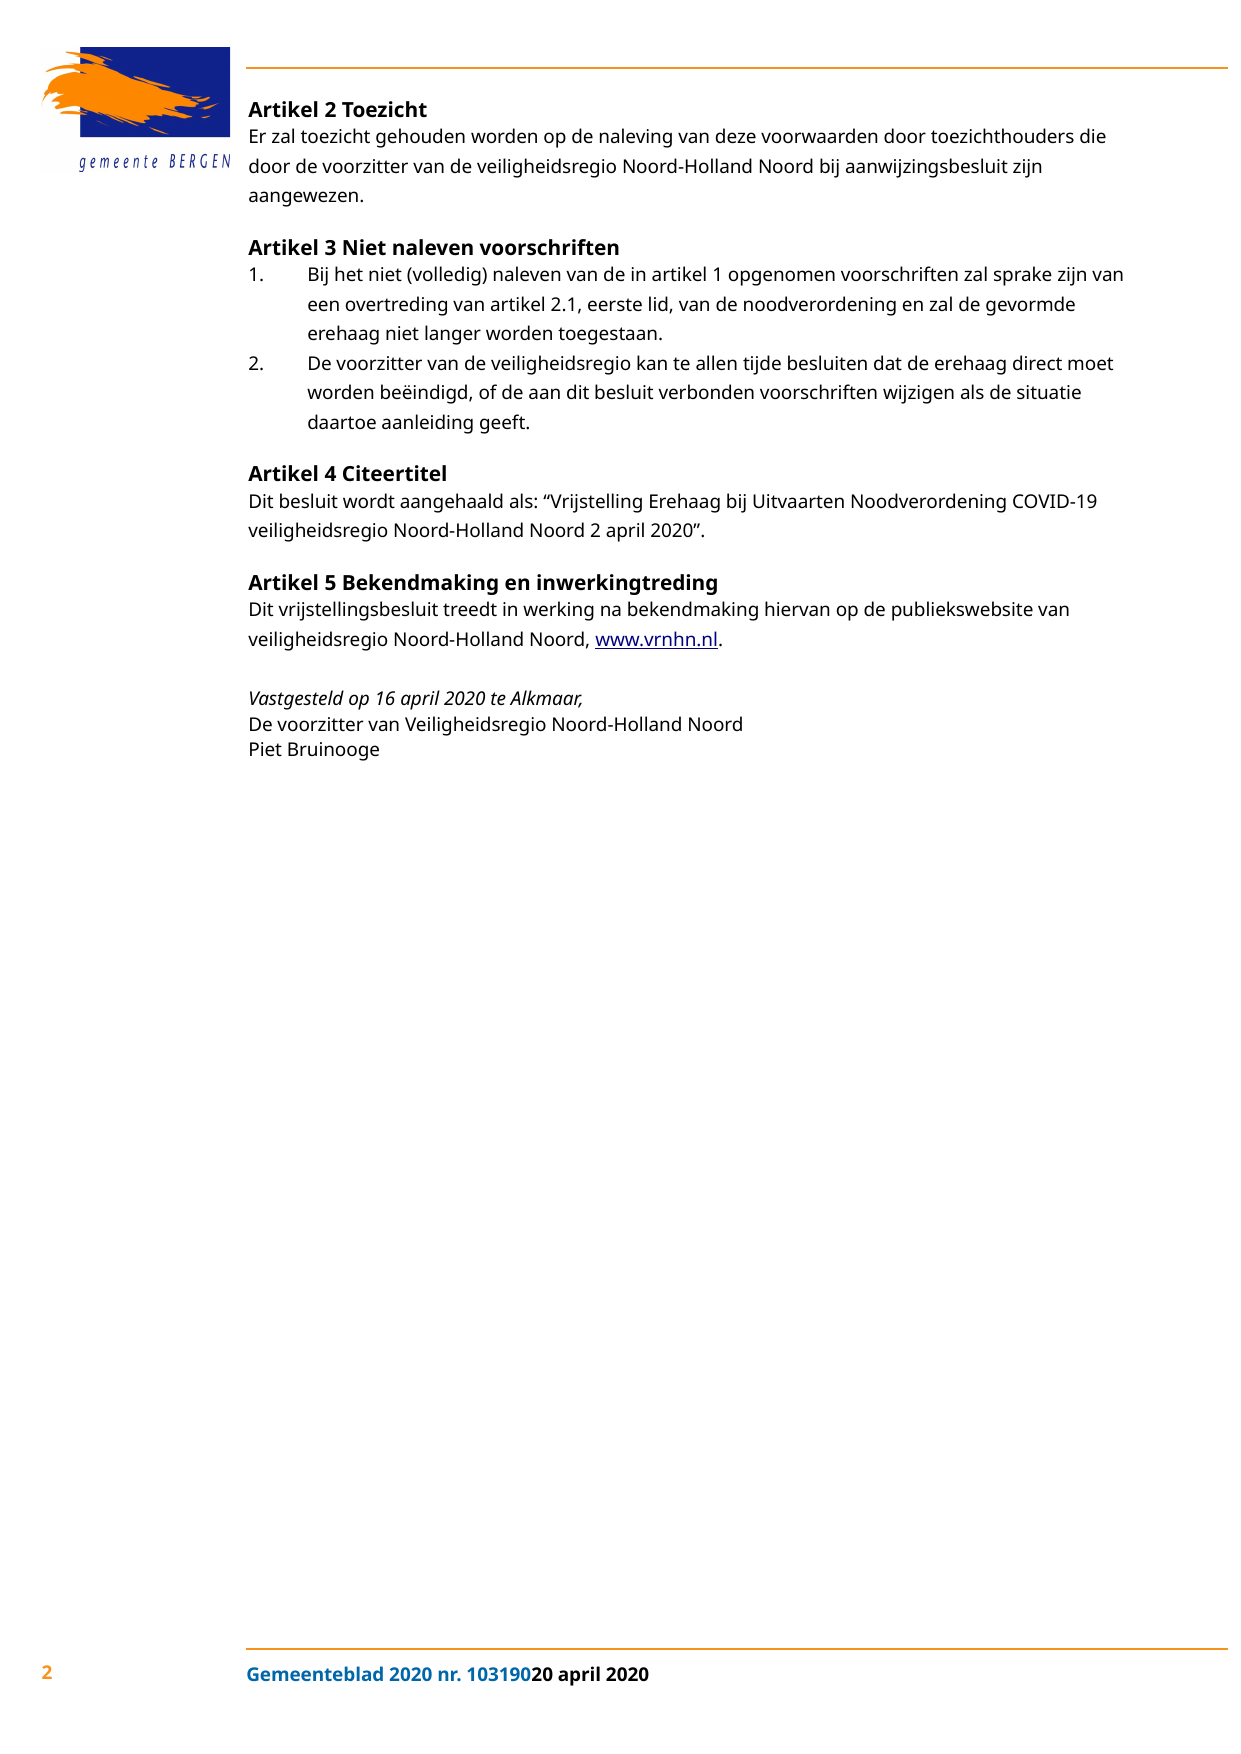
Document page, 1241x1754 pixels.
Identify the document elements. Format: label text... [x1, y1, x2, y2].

text Artikel 5 Bekendmaking en inwerkingtreding [248, 568, 1152, 596]
text Piet Bruinooge [248, 737, 1152, 762]
list De voorzitter van de veiligheidsregio kan te allen tijde besluiten dat de erehaag direct moet worden beëindigd, of de aan dit besluit verbonden voorschriften wijzigen als de situatie daartoe aanleiding geeft. [248, 350, 1152, 435]
text Artikel 2 Toezicht [248, 95, 1152, 123]
picture [41, 47, 231, 172]
text Artikel 4 Citeertitel [248, 459, 1152, 488]
text Dit vrijstellingsbesluit treedt in werking na bekendmaking hiervan op de publiekswebsite van veiligheidsregio Noord-Holland Noord, www.vrnhn.nl. [248, 596, 1152, 652]
text Dit besluit wordt aangehaald als: “Vrijstelling Erehaag bij Uitvaarten Noodverordening COVID-19 veiligheidsregio Noord-Holland Noord 2 april 2020”. [248, 488, 1152, 543]
list Bij het niet (volledig) naleven van de in artikel 1 opgenomen voorschriften zal sprake zijn van een overtreding van artikel 2.1, eerste lid, van de noodverordening en zal de gevormde erehaag niet langer worden toegestaan. [248, 261, 1152, 346]
text Vastgesteld op 16 april 2020 te Alkmaar, [248, 685, 1152, 711]
text Er zal toezicht gehouden worden op de naleving van deze voorwaarden door toezichthouders die door de voorzitter van de veiligheidsregio Noord-Holland Noord bij aanwijzingsbesluit zijn aangewezen. [248, 123, 1152, 208]
text De voorzitter van Veiligheidsregio Noord-Holland Noord [248, 711, 1152, 737]
text Artikel 3 Niet naleven voorschriften [248, 233, 1152, 261]
